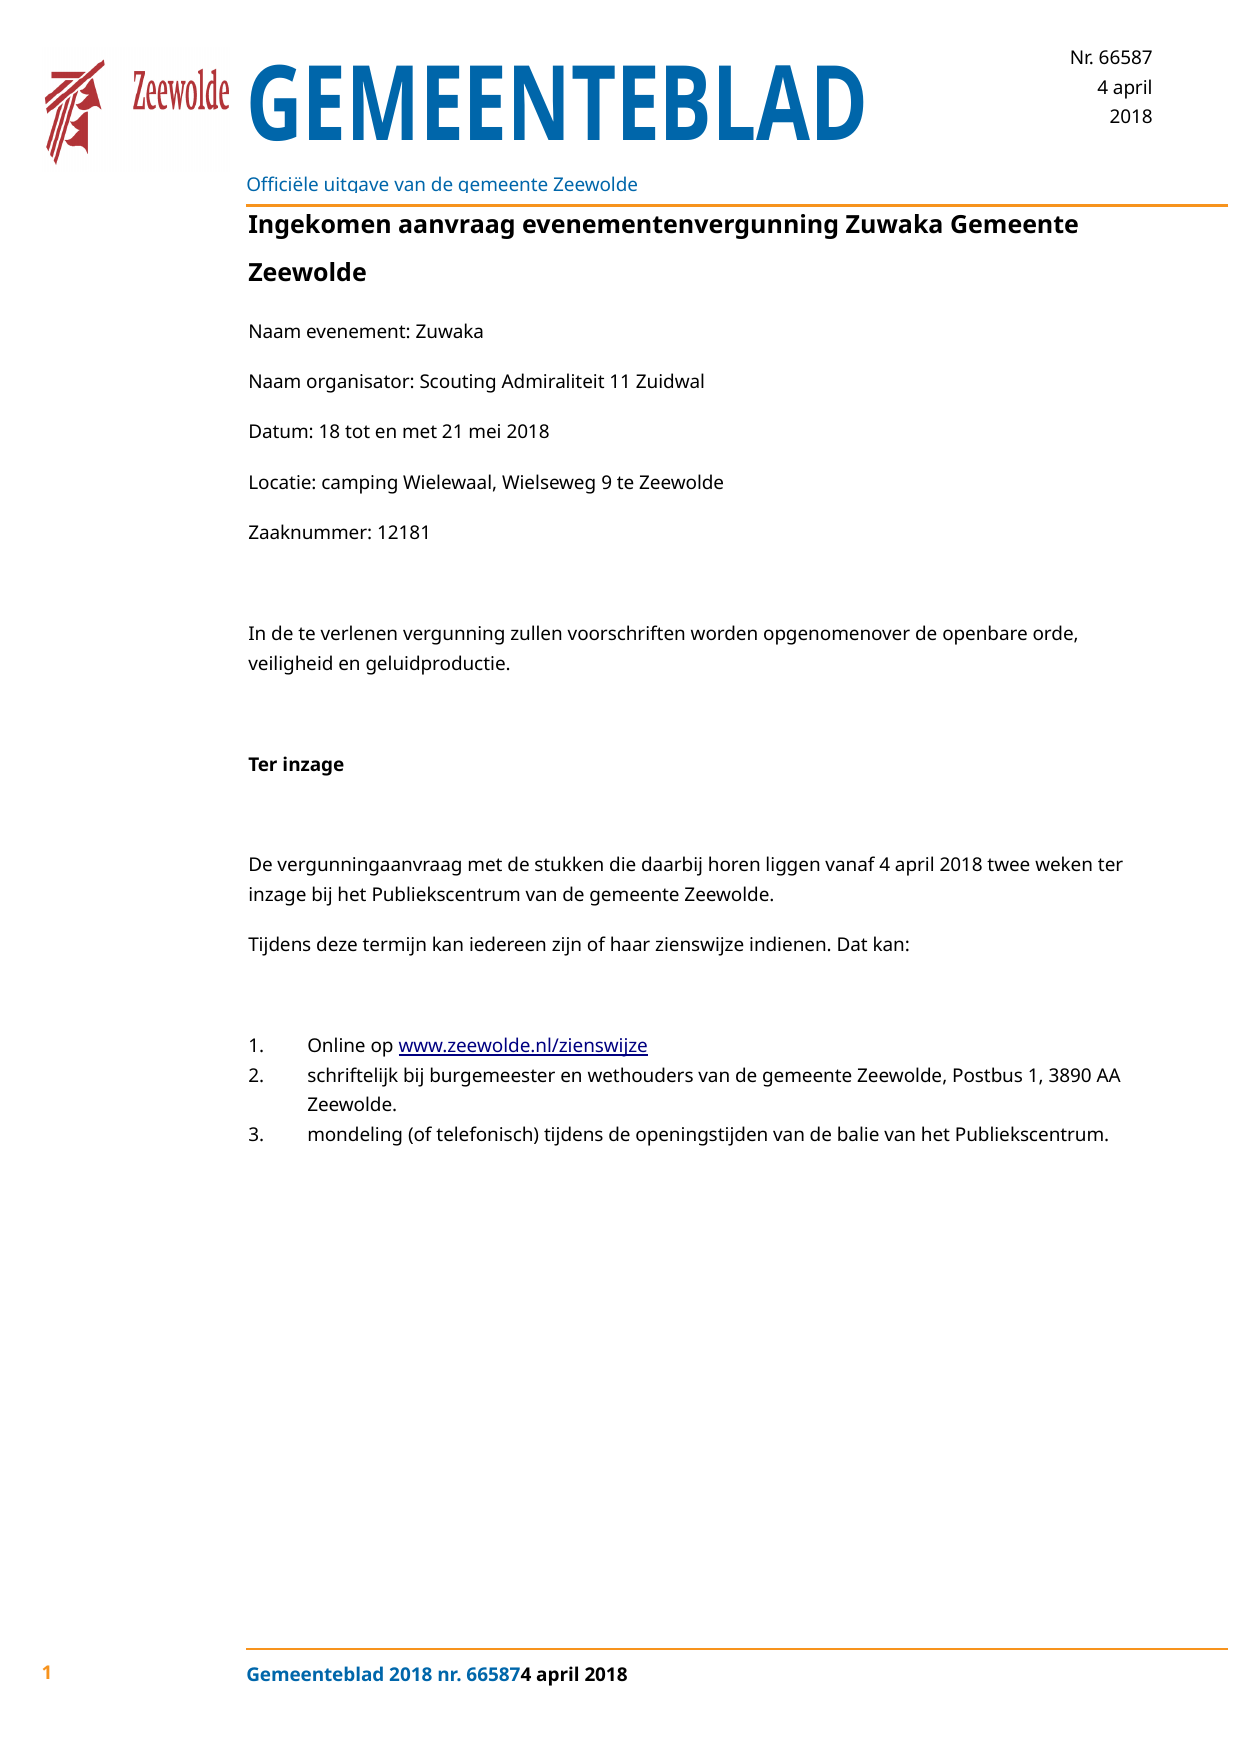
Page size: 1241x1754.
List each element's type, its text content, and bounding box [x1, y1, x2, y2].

list mondeling (of telefonisch) tijdens de openingstijden van de balie van het Publiekscentrum. [248, 1121, 1152, 1147]
text Zaaknummer: 12181 [248, 519, 1152, 545]
list Online op www.zeewolde.nl/zienswijze [248, 1032, 1152, 1058]
text Ter inzage [248, 751, 1152, 777]
text In de te verlenen vergunning zullen voorschriften worden opgenomenover de openbare orde, veiligheid en geluidproductie. [248, 620, 1152, 676]
text Naam evenement: Zuwaka [248, 318, 1152, 344]
text De vergunningaanvraag met de stukken die daarbij horen liggen vanaf 4 april 2018 twee weken ter inzage bij het Publiekscentrum van de gemeente Zeewolde. [248, 852, 1152, 907]
text Locatie: camping Wielewaal, Wielseweg 9 te Zeewolde [248, 469, 1152, 495]
list schriftelijk bij burgemeester en wethouders van de gemeente Zeewolde, Postbus 1, 3890 AA Zeewolde. [248, 1062, 1152, 1117]
text Naam organisator: Scouting Admiraliteit 11 Zuidwal [248, 368, 1152, 394]
text Tijdens deze termijn kan iedereen zijn of haar zienswijze indienen. Dat kan: [248, 932, 1152, 957]
text Ingekomen aanvraag evenementenvergunning Zuwaka Gemeente Zeewolde [248, 207, 1152, 288]
text Datum: 18 tot en met 21 mei 2018 [248, 419, 1152, 444]
picture [41, 47, 231, 172]
